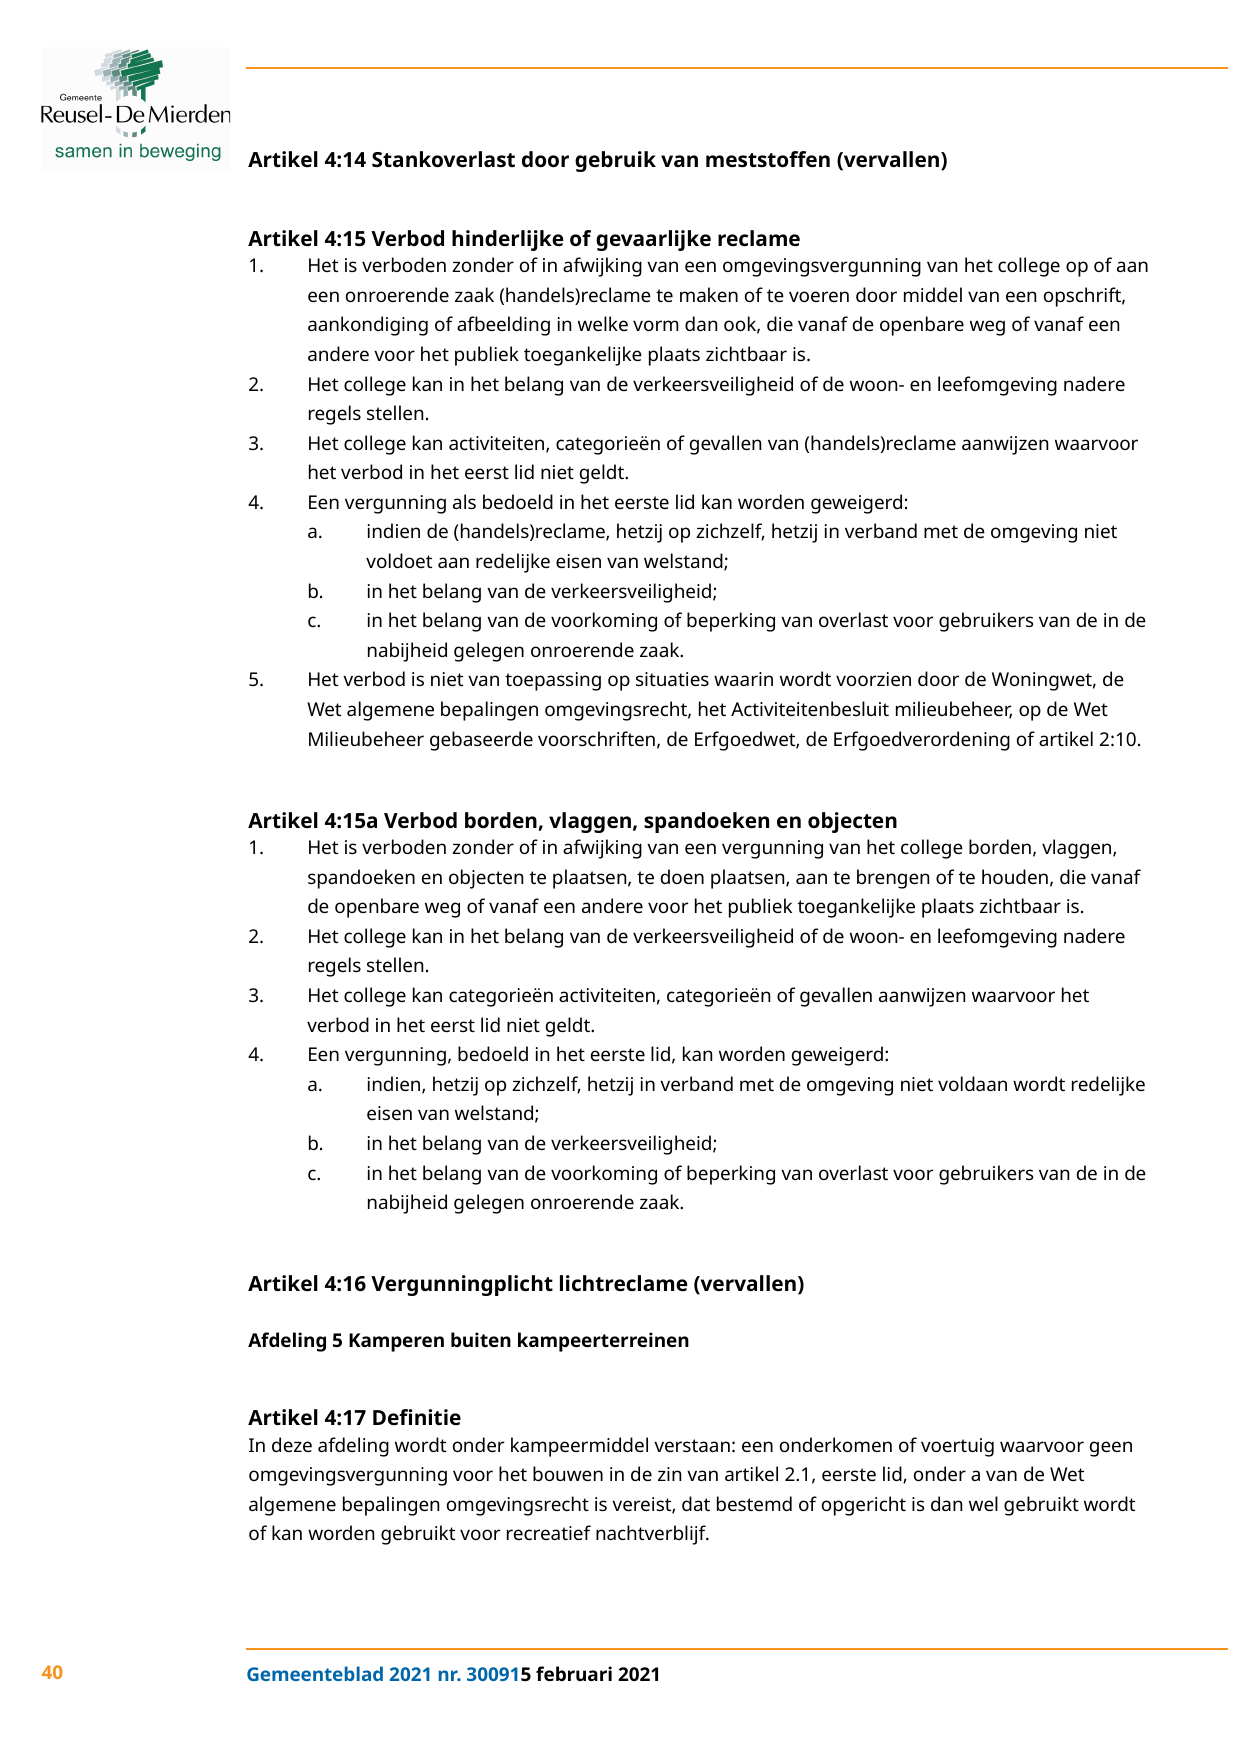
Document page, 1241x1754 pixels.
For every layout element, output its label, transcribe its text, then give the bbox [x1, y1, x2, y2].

list Het is verboden zonder of in afwijking van een omgevingsvergunning van het college op of aan een onroerende zaak (handels)reclame te maken of te voeren door middel van een opschrift, aankondiging of afbeelding in welke vorm dan ook, die vanaf de openbare weg of vanaf een andere voor het publiek toegankelijke plaats zichtbaar is. [248, 252, 1152, 367]
list Een vergunning als bedoeld in het eerste lid kan worden geweigerd: [248, 489, 1152, 515]
list Het is verboden zonder of in afwijking van een vergunning van het college borden, vlaggen, spandoeken en objecten te plaatsen, te doen plaatsen, aan te brengen of te houden, die vanaf de openbare weg of vanaf een andere voor het publiek toegankelijke plaats zichtbaar is. [248, 834, 1152, 919]
list in het belang van de voorkoming of beperking van overlast voor gebruikers van de in de nabijheid gelegen onroerende zaak. [307, 607, 1152, 663]
list Een vergunning, bedoeld in het eerste lid, kan worden geweigerd: [248, 1041, 1152, 1067]
picture [41, 47, 231, 172]
list in het belang van de voorkoming of beperking van overlast voor gebruikers van de in de nabijheid gelegen onroerende zaak. [307, 1160, 1152, 1215]
list Het college kan in het belang van de verkeersveiligheid of de woon- en leefomgeving nadere regels stellen. [248, 923, 1152, 978]
list in het belang van de verkeersveiligheid; [307, 1130, 1152, 1156]
list indien de (handels)reclame, hetzij op zichzelf, hetzij in verband met de omgeving niet voldoet aan redelijke eisen van welstand; [307, 519, 1152, 574]
text Artikel 4:15a Verbod borden, vlaggen, spandoeken en objecten [248, 806, 1152, 834]
text In deze afdeling wordt onder kampeermiddel verstaan: een onderkomen of voertuig waarvoor geen omgevingsvergunning voor het bouwen in de zin van artikel 2.1, eerste lid, onder a van de Wet algemene bepalingen omgevingsrecht is vereist, dat bestemd of opgericht is dan wel gebruikt wordt of kan worden gebruikt voor recreatief nachtverblijf. [248, 1432, 1152, 1546]
list indien, hetzij op zichzelf, hetzij in verband met de omgeving niet voldaan wordt redelijke eisen van welstand; [307, 1071, 1152, 1126]
text Artikel 4:17 Definitie [248, 1403, 1152, 1432]
text Afdeling 5 Kamperen buiten kampeerterreinen [248, 1327, 1152, 1353]
list Het college kan categorieën activiteiten, categorieën of gevallen aanwijzen waarvoor het verbod in het eerst lid niet geldt. [248, 982, 1152, 1037]
text Artikel 4:15 Verbod hinderlijke of gevaarlijke reclame [248, 224, 1152, 252]
text Artikel 4:14 Stankoverlast door gebruik van meststoffen (vervallen) [248, 145, 1152, 174]
list in het belang van de verkeersveiligheid; [307, 578, 1152, 604]
text Artikel 4:16 Vergunningplicht lichtreclame (vervallen) [248, 1269, 1152, 1298]
list Het college kan in het belang van de verkeersveiligheid of de woon- en leefomgeving nadere regels stellen. [248, 371, 1152, 426]
list Het verbod is niet van toepassing op situaties waarin wordt voorzien door de Woningwet, de Wet algemene bepalingen omgevingsrecht, het Activiteitenbesluit milieubeheer, op de Wet Milieubeheer gebaseerde voorschriften, de Erfgoedwet, de Erfgoedverordening of artikel 2:10. [248, 667, 1152, 752]
list Het college kan activiteiten, categorieën of gevallen van (handels)reclame aanwijzen waarvoor het verbod in het eerst lid niet geldt. [248, 430, 1152, 485]
